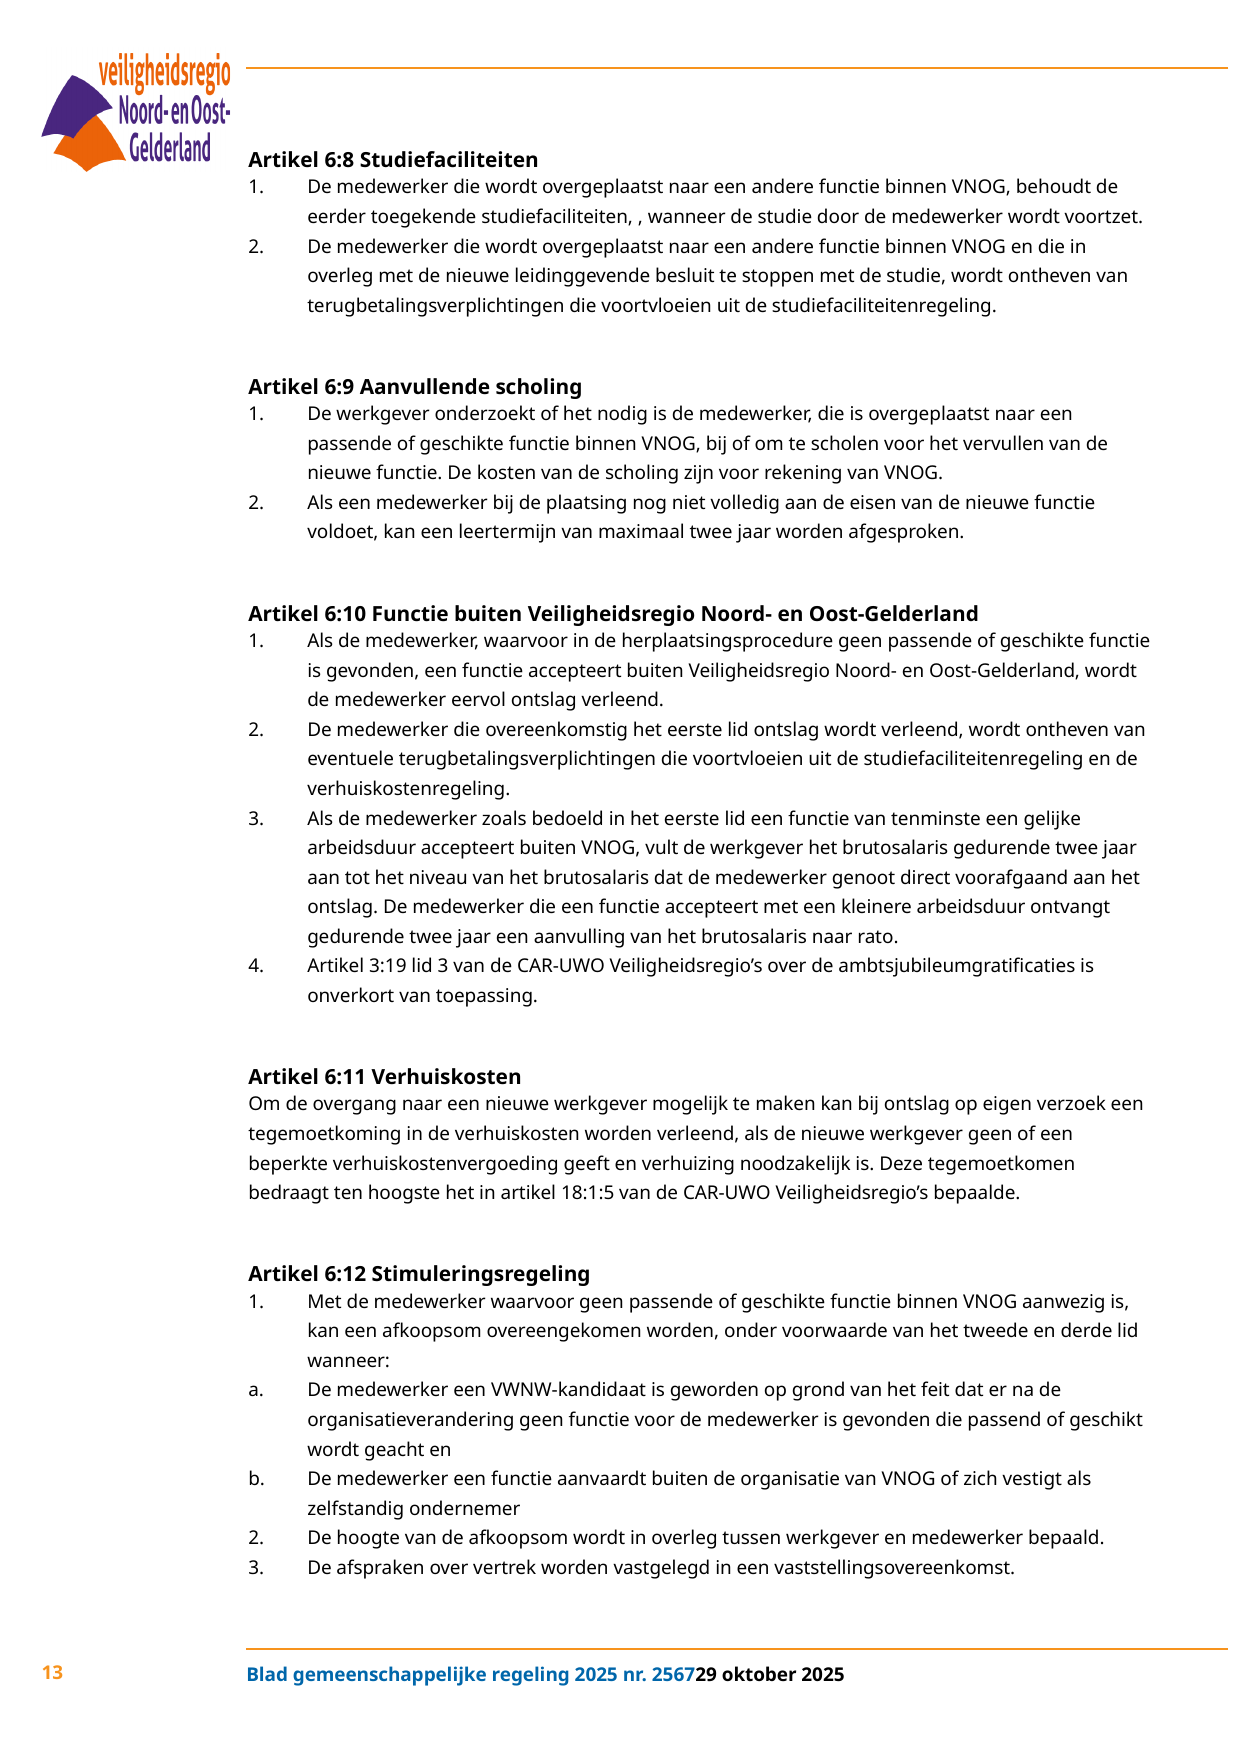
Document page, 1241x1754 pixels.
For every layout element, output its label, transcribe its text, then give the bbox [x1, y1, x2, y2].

list Als de medewerker zoals bedoeld in het eerste lid een functie van tenminste een gelijke arbeidsduur accepteert buiten VNOG, vult de werkgever het brutosalaris gedurende twee jaar aan tot het niveau van het brutosalaris dat de medewerker genoot direct voorafgaand aan het ontslag. De medewerker die een functie accepteert met een kleinere arbeidsduur ontvangt gedurende twee jaar een aanvulling van het brutosalaris naar rato. [248, 805, 1152, 949]
list De medewerker die overeenkomstig het eerste lid ontslag wordt verleend, wordt ontheven van eventuele terugbetalingsverplichtingen die voortvloeien uit de studiefaciliteitenregeling en de verhuiskostenregeling. [248, 716, 1152, 801]
list De hoogte van de afkoopsom wordt in overleg tussen werkgever en medewerker bepaald. [248, 1524, 1152, 1550]
list Als de medewerker, waarvoor in de herplaatsingsprocedure geen passende of geschikte functie is gevonden, een functie accepteert buiten Veiligheidsregio Noord- en Oost-Gelderland, wordt de medewerker eervol ontslag verleend. [248, 627, 1152, 712]
text Artikel 6:10 Functie buiten Veiligheidsregio Noord- en Oost-Gelderland [248, 599, 1152, 627]
list De medewerker die wordt overgeplaatst naar een andere functie binnen VNOG en die in overleg met de nieuwe leidinggevende besluit te stoppen met de studie, wordt ontheven van terugbetalingsverplichtingen die voortvloeien uit de studiefaciliteitenregeling. [248, 233, 1152, 318]
list De medewerker die wordt overgeplaatst naar een andere functie binnen VNOG, behoudt de eerder toegekende studiefaciliteiten, , wanneer de studie door de medewerker wordt voortzet. [248, 174, 1152, 229]
text Artikel 6:9 Aanvullende scholing [248, 372, 1152, 400]
list De medewerker een functie aanvaardt buiten de organisatie van VNOG of zich vestigt als zelfstandig ondernemer [248, 1465, 1152, 1521]
text Om de overgang naar een nieuwe werkgever mogelijk te maken kan bij ontslag op eigen verzoek een tegemoetkoming in de verhuiskosten worden verleend, als de nieuwe werkgever geen of een beperkte verhuiskostenvergoeding geeft en verhuizing noodzakelijk is. Deze tegemoetkomen bedraagt ten hoogste het in artikel 18:1:5 van de CAR-UWO Veiligheidsregio’s bepaalde. [248, 1091, 1152, 1205]
text Artikel 6:8 Studiefaciliteiten [248, 145, 1152, 174]
text Artikel 6:12 Stimuleringsregeling [248, 1259, 1152, 1288]
list De afspraken over vertrek worden vastgelegd in een vaststellingsovereenkomst. [248, 1554, 1152, 1580]
list Met de medewerker waarvoor geen passende of geschikte functie binnen VNOG aanwezig is, kan een afkoopsom overeengekomen worden, onder voorwaarde van het tweede en derde lid wanneer: [248, 1288, 1152, 1373]
text Artikel 6:11 Verhuiskosten [248, 1062, 1152, 1091]
list De werkgever onderzoekt of het nodig is de medewerker, die is overgeplaatst naar een passende of geschikte functie binnen VNOG, bij of om te scholen voor het vervullen van de nieuwe functie. De kosten van de scholing zijn voor rekening van VNOG. [248, 400, 1152, 485]
list De medewerker een VWNW-kandidaat is geworden op grond van het feit dat er na de organisatieverandering geen functie voor de medewerker is gevonden die passend of geschikt wordt geacht en [248, 1377, 1152, 1461]
picture [41, 47, 231, 172]
list Artikel 3:19 lid 3 van de CAR-UWO Veiligheidsregio’s over de ambtsjubileumgratificaties is onverkort van toepassing. [248, 953, 1152, 1008]
list Als een medewerker bij de plaatsing nog niet volledig aan de eisen van de nieuwe functie voldoet, kan een leertermijn van maximaal twee jaar worden afgesproken. [248, 489, 1152, 544]
